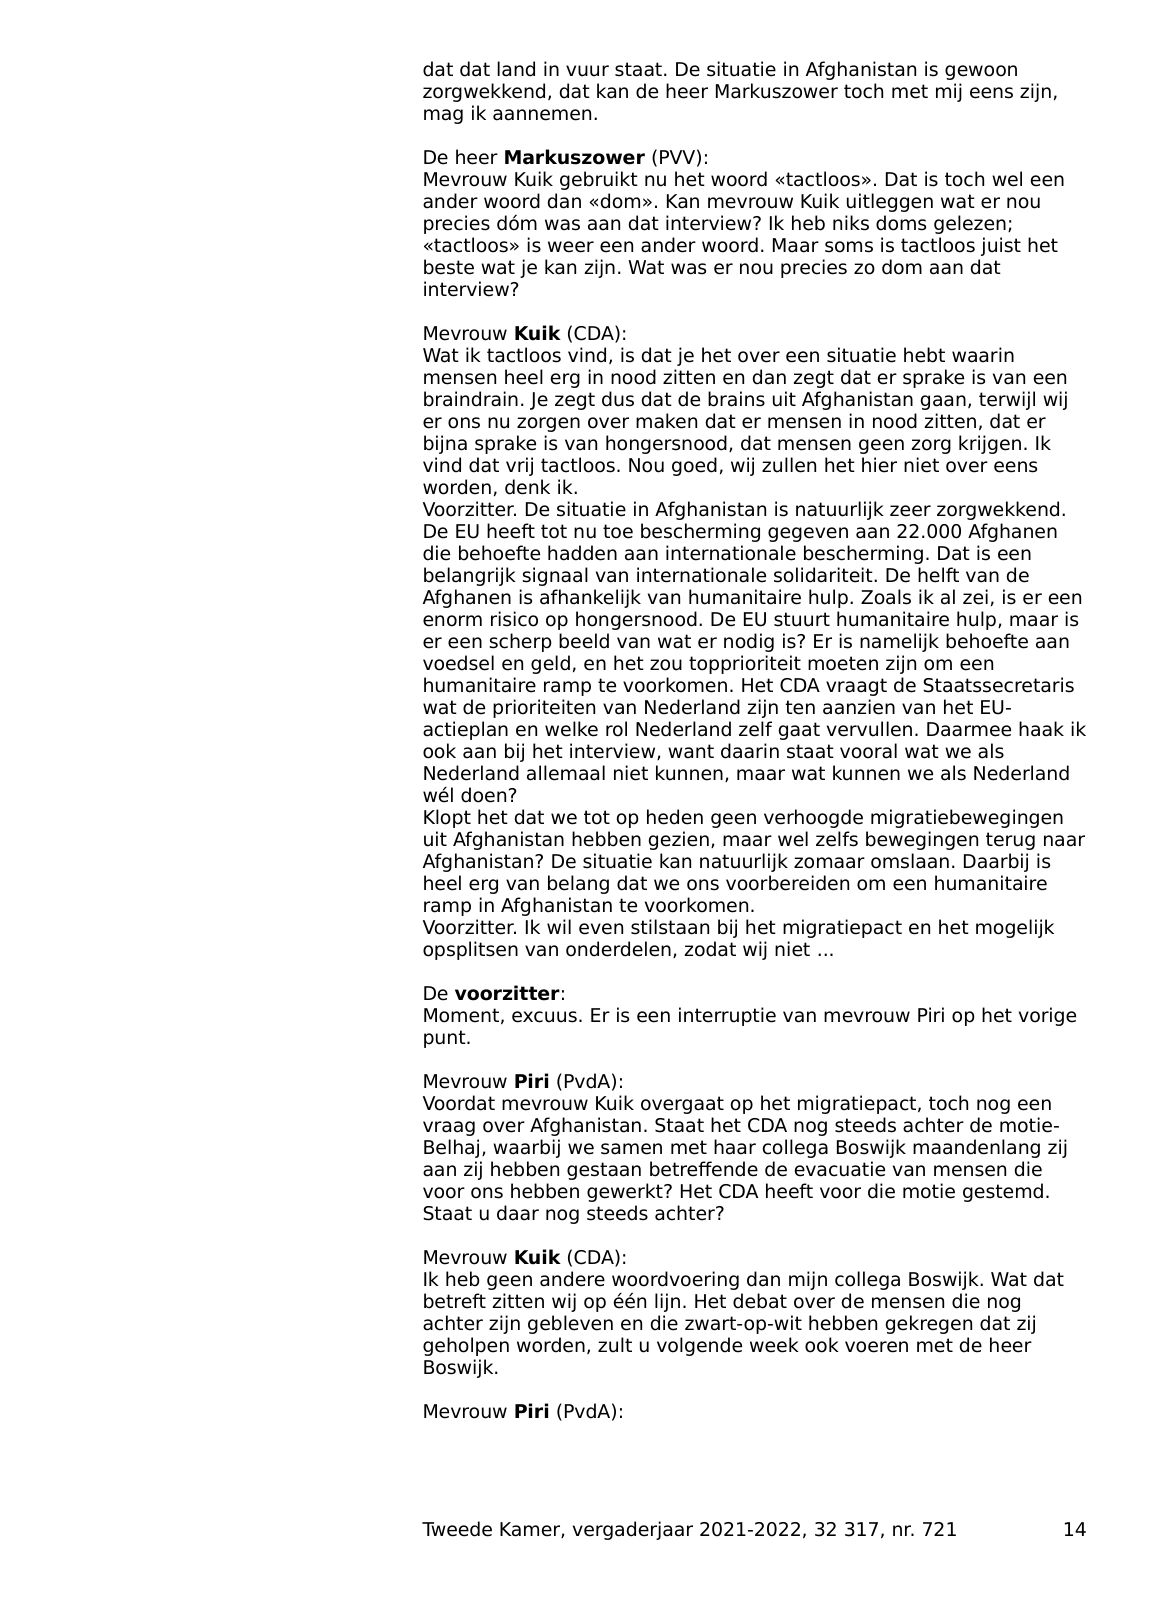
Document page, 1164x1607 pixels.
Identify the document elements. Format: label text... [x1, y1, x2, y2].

text Mevrouw Kuik gebruikt nu het woord «tactloos». Dat is toch wel een ander woord dan «dom». Kan mevrouw Kuik uitleggen wat er nou precies dóm was aan dat interview? Ik heb niks doms gelezen; «tactloos» is weer een ander woord. Maar soms is tactloos juist het beste wat je kan zijn. Wat was er nou precies zo dom aan dat interview? [422, 169, 1087, 301]
text Mevrouw Piri (PvdA): [422, 1401, 1087, 1423]
text Voorzitter. De situatie in Afghanistan is natuurlijk zeer zorgwekkend. De EU heeft tot nu toe bescherming gegeven aan 22.000 Afghanen die behoefte hadden aan internationale bescherming. Dat is een belangrijk signaal van internationale solidariteit. De helft van de Afghanen is afhankelijk van humanitaire hulp. Zoals ik al zei, is er een enorm risico op hongersnood. De EU stuurt humanitaire hulp, maar is er een scherp beeld van wat er nodig is? Er is namelijk behoefte aan voedsel en geld, en het zou topprioriteit moeten zijn om een humanitaire ramp te voorkomen. Het CDA vraagt de Staatssecretaris wat de prioriteiten van Nederland zijn ten aanzien van het EU-actieplan en welke rol Nederland zelf gaat vervullen. Daarmee haak ik ook aan bij het interview, want daarin staat vooral wat we als Nederland allemaal niet kunnen, maar wat kunnen we als Nederland wél doen? [422, 499, 1087, 807]
text Ik heb geen andere woordvoering dan mijn collega Boswijk. Wat dat betreft zitten wij op één lijn. Het debat over de mensen die nog achter zijn gebleven en die zwart-op-wit hebben gekregen dat zij geholpen worden, zult u volgende week ook voeren met de heer Boswijk. [422, 1269, 1087, 1379]
text Wat ik tactloos vind, is dat je het over een situatie hebt waarin mensen heel erg in nood zitten en dan zegt dat er sprake is van een braindrain. Je zegt dus dat de brains uit Afghanistan gaan, terwijl wij er ons nu zorgen over maken dat er mensen in nood zitten, dat er bijna sprake is van hongersnood, dat mensen geen zorg krijgen. Ik vind dat vrij tactloos. Nou goed, wij zullen het hier niet over eens worden, denk ik. [422, 345, 1087, 499]
text Mevrouw Kuik (CDA): [422, 323, 1087, 345]
text Voordat mevrouw Kuik overgaat op het migratiepact, toch nog een vraag over Afghanistan. Staat het CDA nog steeds achter de motie-Belhaj, waarbij we samen met haar collega Boswijk maandenlang zij aan zij hebben gestaan betreffende de evacuatie van mensen die voor ons hebben gewerkt? Het CDA heeft voor die motie gestemd. Staat u daar nog steeds achter? [422, 1093, 1087, 1225]
text Mevrouw Kuik (CDA): [422, 1247, 1087, 1269]
text Mevrouw Piri (PvdA): [422, 1071, 1087, 1093]
text De voorzitter: [422, 983, 1087, 1005]
text Klopt het dat we tot op heden geen verhoogde migratiebewegingen uit Afghanistan hebben gezien, maar wel zelfs bewegingen terug naar Afghanistan? De situatie kan natuurlijk zomaar omslaan. Daarbij is heel erg van belang dat we ons voorbereiden om een humanitaire ramp in Afghanistan te voorkomen. [422, 807, 1087, 917]
text Moment, excuus. Er is een interruptie van mevrouw Piri op het vorige punt. [422, 1005, 1087, 1049]
text dat dat land in vuur staat. De situatie in Afghanistan is gewoon zorgwekkend, dat kan de heer Markuszower toch met mij eens zijn, mag ik aannemen. [422, 59, 1087, 125]
text Voorzitter. Ik wil even stilstaan bij het migratiepact en het mogelijk opsplitsen van onderdelen, zodat wij niet ... [422, 917, 1087, 961]
text De heer Markuszower (PVV): [422, 147, 1087, 169]
